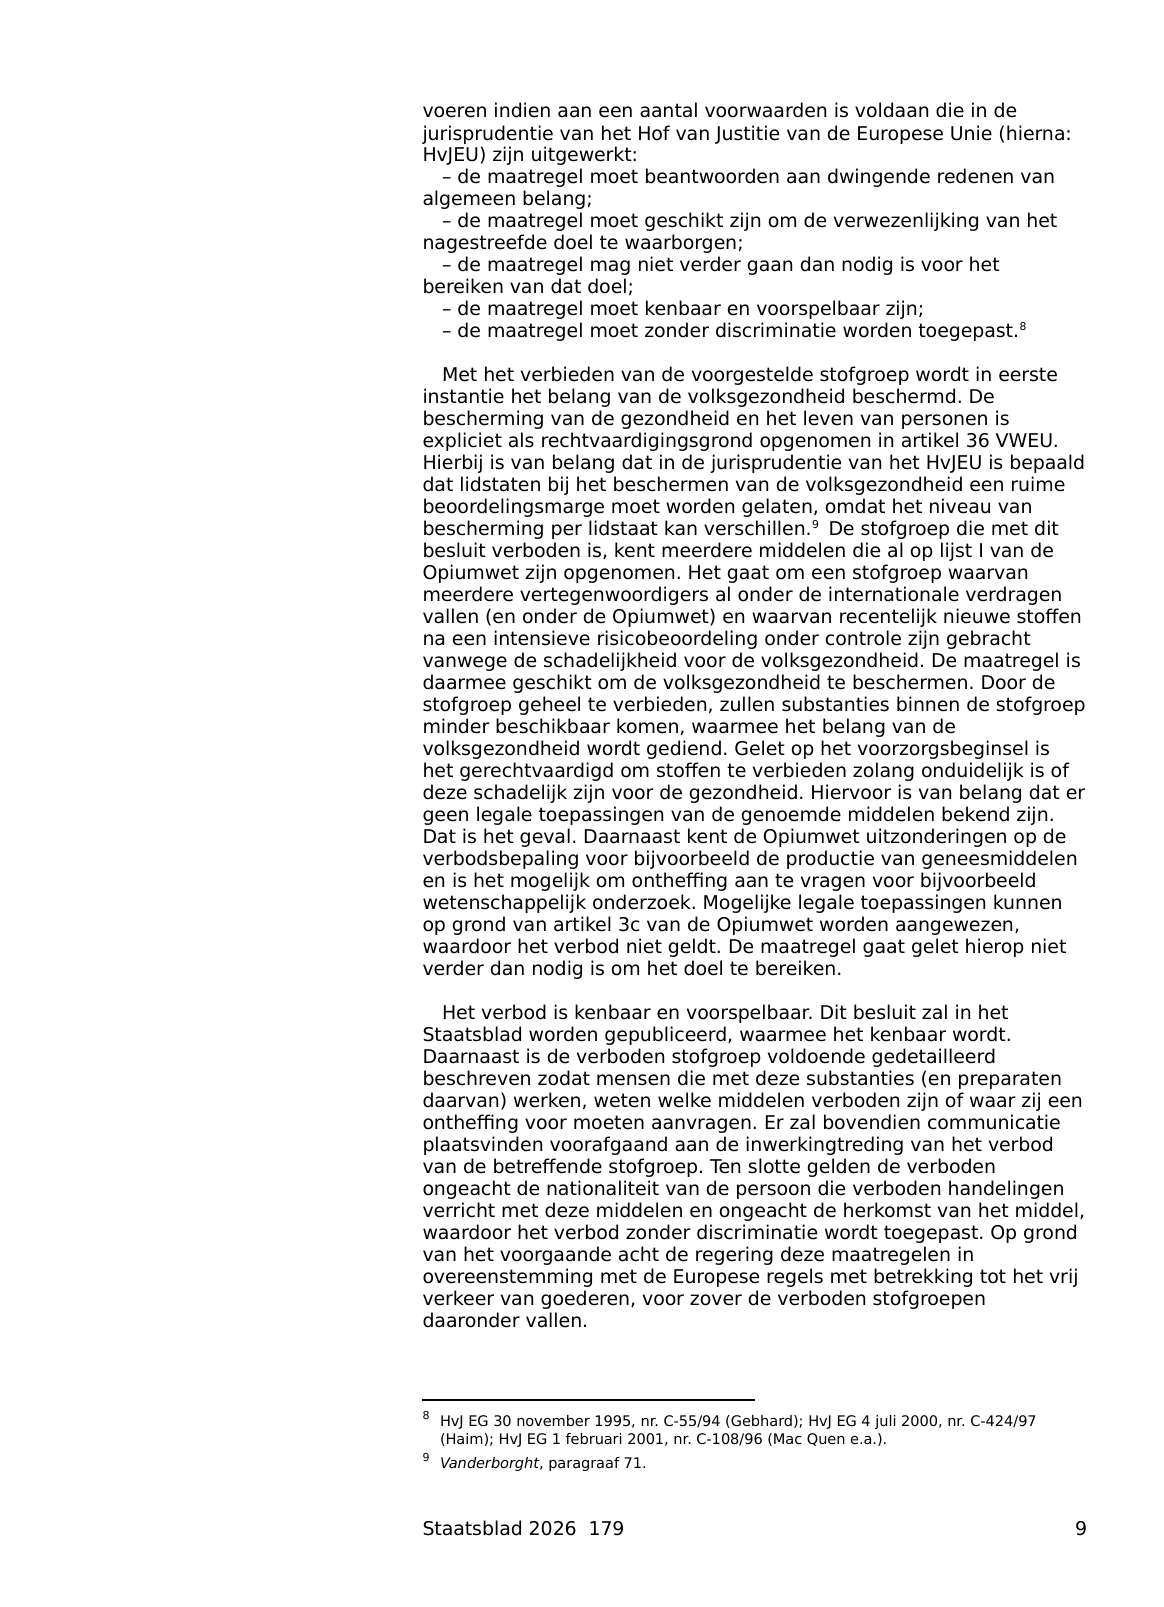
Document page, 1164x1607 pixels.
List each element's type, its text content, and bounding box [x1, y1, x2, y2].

text – de maatregel moet geschikt zijn om de verwezenlijking van het nagestreefde doel te waarborgen; [422, 210, 1087, 254]
text – de maatregel moet beantwoorden aan dwingende redenen van algemeen belang; [422, 166, 1087, 210]
text – de maatregel moet kenbaar en voorspelbaar zijn; [422, 298, 1087, 320]
text Vanderborght, paragraaf 71. [422, 1451, 1087, 1473]
text Met het verbieden van de voorgestelde stofgroep wordt in eerste instantie het belang van de volksgezondheid beschermd. De bescherming van de gezondheid en het leven van personen is expliciet als rechtvaardigingsgrond opgenomen in artikel 36 VWEU. Hierbij is van belang dat in de jurisprudentie van het HvJEU is bepaald dat lidstaten bij het beschermen van de volksgezondheid een ruime beoordelingsmarge moet worden gelaten, omdat het niveau van bescherming per lidstaat kan verschillen. De stofgroep die met dit besluit verboden is, kent meerdere middelen die al op lijst I van de Opiumwet zijn opgenomen. Het gaat om een stofgroep waarvan meerdere vertegenwoordigers al onder de internationale verdragen vallen (en onder de Opiumwet) en waarvan recentelijk nieuwe stoffen na een intensieve risicobeoordeling onder controle zijn gebracht vanwege de schadelijkheid voor de volksgezondheid. De maatregel is daarmee geschikt om de volksgezondheid te beschermen. Door de stofgroep geheel te verbieden, zullen substanties binnen de stofgroep minder beschikbaar komen, waarmee het belang van de volksgezondheid wordt gediend. Gelet op het voorzorgsbeginsel is het gerechtvaardigd om stoffen te verbieden zolang onduidelijk is of deze schadelijk zijn voor de gezondheid. Hiervoor is van belang dat er geen legale toepassingen van de genoemde middelen bekend zijn. Dat is het geval. Daarnaast kent de Opiumwet uitzonderingen op de verbodsbepaling voor bijvoorbeeld de productie van geneesmiddelen en is het mogelijk om ontheffing aan te vragen voor bijvoorbeeld wetenschappelijk onderzoek. Mogelijke legale toepassingen kunnen op grond van artikel 3c van de Opiumwet worden aangewezen, waardoor het verbod niet geldt. De maatregel gaat gelet hierop niet verder dan nodig is om het doel te bereiken. [422, 364, 1087, 980]
text – de maatregel moet zonder discriminatie worden toegepast. [422, 320, 1087, 342]
text Het verbod is kenbaar en voorspelbaar. Dit besluit zal in het Staatsblad worden gepubliceerd, waarmee het kenbaar wordt. Daarnaast is de verboden stofgroep voldoende gedetailleerd beschreven zodat mensen die met deze substanties (en preparaten daarvan) werken, weten welke middelen verboden zijn of waar zij een ontheffing voor moeten aanvragen. Er zal bovendien communicatie plaatsvinden voorafgaand aan de inwerkingtreding van het verbod van de betreffende stofgroep. Ten slotte gelden de verboden ongeacht de nationaliteit van de persoon die verboden handelingen verricht met deze middelen en ongeacht de herkomst van het middel, waardoor het verbod zonder discriminatie wordt toegepast. Op grond van het voorgaande acht de regering deze maatregelen in overeenstemming met de Europese regels met betrekking tot het vrij verkeer van goederen, voor zover de verboden stofgroepen daaronder vallen. [422, 1002, 1087, 1332]
text voeren indien aan een aantal voorwaarden is voldaan die in de jurisprudentie van het Hof van Justitie van de Europese Unie (hierna: HvJEU) zijn uitgewerkt: [422, 100, 1087, 166]
text HvJ EG 30 november 1995, nr. C-55/94 (Gebhard); HvJ EG 4 juli 2000, nr. C-424/97 (Haim); HvJ EG 1 februari 2001, nr. C-108/96 (Mac Quen e.a.). [422, 1409, 1087, 1448]
text – de maatregel mag niet verder gaan dan nodig is voor het bereiken van dat doel; [422, 254, 1087, 298]
